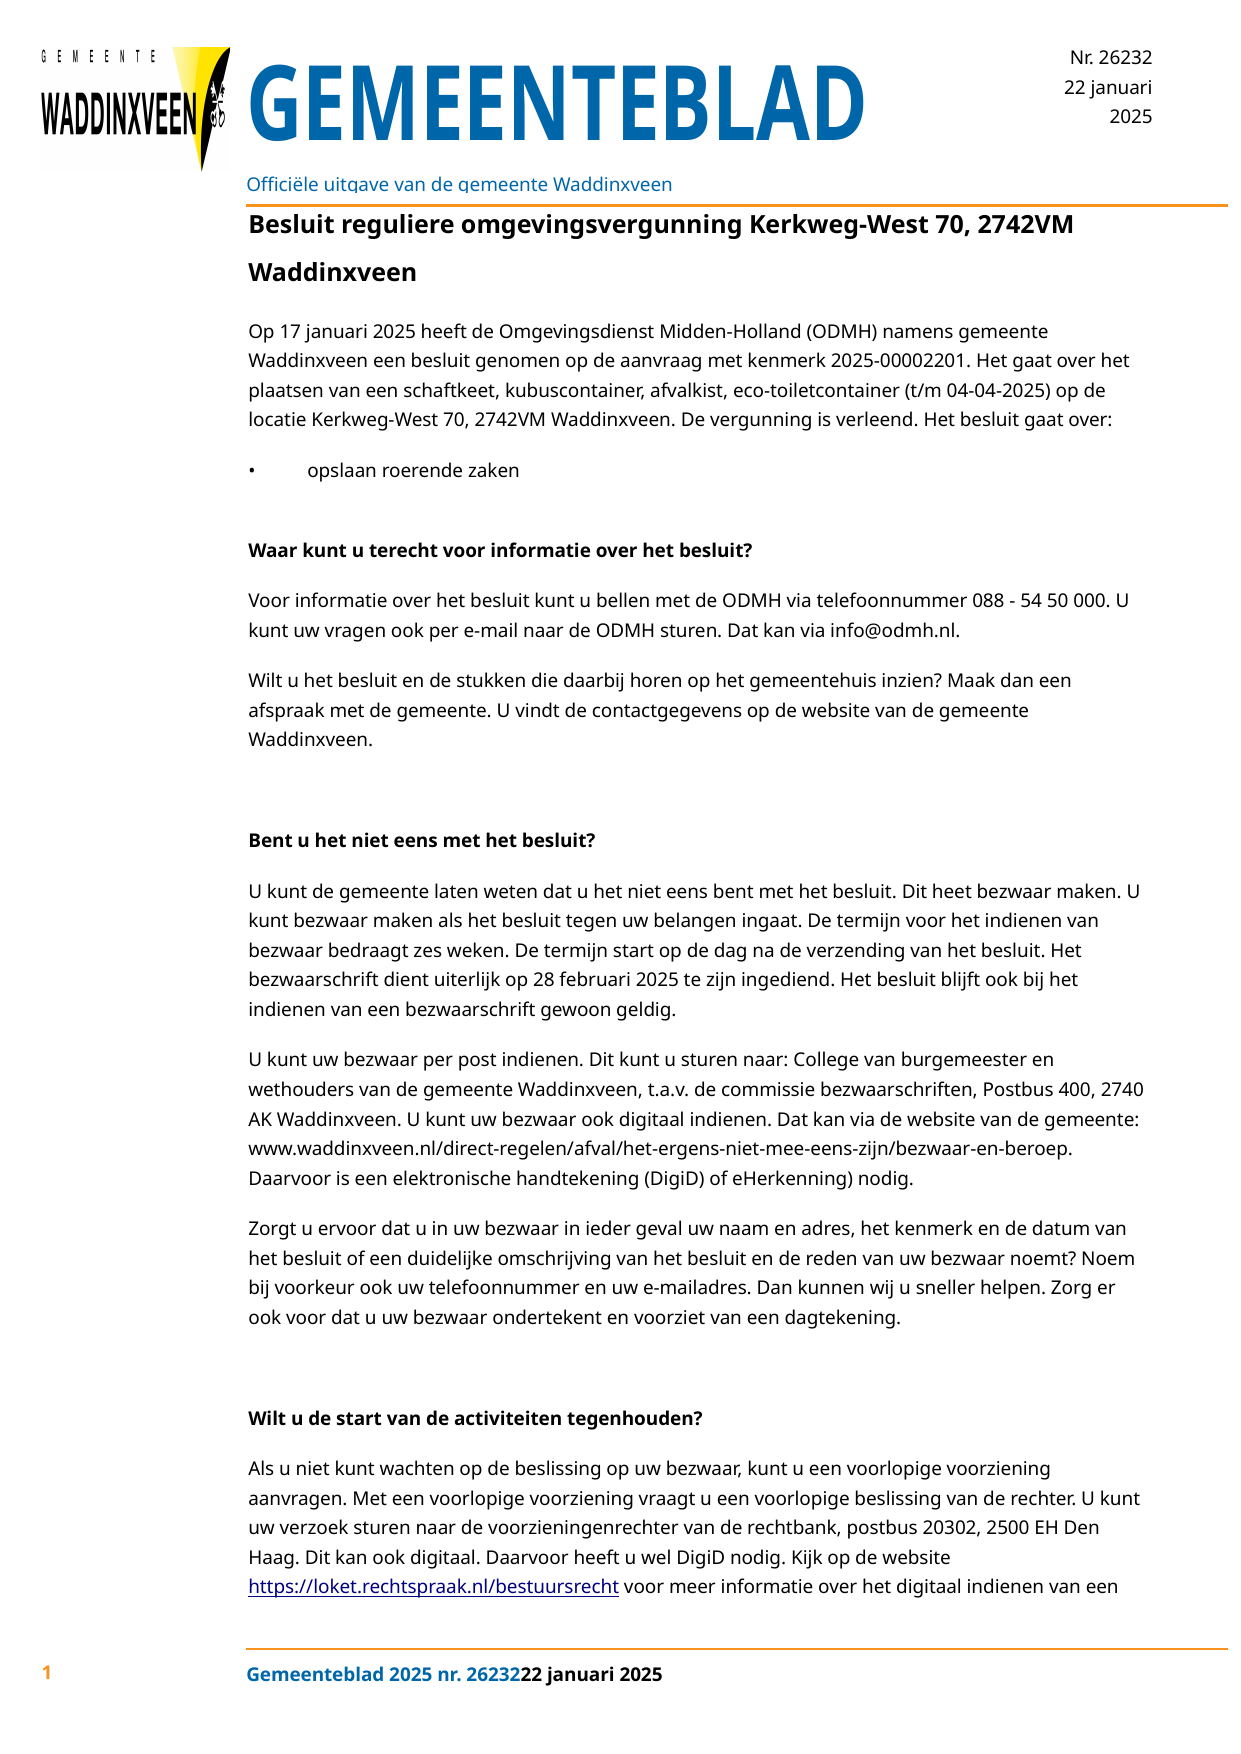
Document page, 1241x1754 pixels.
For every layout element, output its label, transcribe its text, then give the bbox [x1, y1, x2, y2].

text Bent u het niet eens met het besluit? [248, 827, 1152, 853]
text Als u niet kunt wachten op de beslissing op uw bezwaar, kunt u een voorlopige voorziening aanvragen. Met een voorlopige voorziening vraagt u een voorlopige beslissing van de rechter. U kunt uw verzoek sturen naar de voorzieningenrechter van de rechtbank, postbus 20302, 2500 EH Den Haag. Dit kan ook digitaal. Daarvoor heeft u wel DigiD nodig. Kijk op de website https://loket.rechtspraak.nl/bestuursrecht voor meer informatie over het digitaal indienen van een [248, 1455, 1152, 1599]
text U kunt uw bezwaar per post indienen. Dit kunt u sturen naar: College van burgemeester en wethouders van de gemeente Waddinxveen, t.a.v. de commissie bezwaarschriften, Postbus 400, 2740 AK Waddinxveen. U kunt uw bezwaar ook digitaal indienen. Dat kan via de website van de gemeente: www.waddinxveen.nl/direct-regelen/afval/het-ergens-niet-mee-eens-zijn/bezwaar-en-beroep. Daarvoor is een elektronische handtekening (DigiD) of eHerkenning) nodig. [248, 1047, 1152, 1191]
list opslaan roerende zaken [248, 457, 1152, 483]
text Wilt u de start van de activiteiten tegenhouden? [248, 1405, 1152, 1431]
text Besluit reguliere omgevingsvergunning Kerkweg-West 70, 2742VM Waddinxveen [248, 207, 1152, 288]
text U kunt de gemeente laten weten dat u het niet eens bent met het besluit. Dit heet bezwaar maken. U kunt bezwaar maken als het besluit tegen uw belangen ingaat. De termijn voor het indienen van bezwaar bedraagt zes weken. De termijn start op de dag na de verzending van het besluit. Het bezwaarschrift dient uiterlijk op 28 februari 2025 te zijn ingediend. Het besluit blijft ook bij het indienen van een bezwaarschrift gewoon geldig. [248, 878, 1152, 1022]
text Waar kunt u terecht voor informatie over het besluit? [248, 537, 1152, 563]
picture [41, 47, 231, 172]
text Zorgt u ervoor dat u in uw bezwaar in ieder geval uw naam en adres, het kenmerk en de datum van het besluit of een duidelijke omschrijving van het besluit en de reden van uw bezwaar noemt? Noem bij voorkeur ook uw telefoonnummer en uw e-mailadres. Dan kunnen wij u sneller helpen. Zorg er ook voor dat u uw bezwaar ondertekent en voorziet van een dagtekening. [248, 1215, 1152, 1330]
text Wilt u het besluit en de stukken die daarbij horen op het gemeentehuis inzien? Maak dan een afspraak met de gemeente. U vindt de contactgegevens op de website van de gemeente Waddinxveen. [248, 667, 1152, 752]
text Op 17 januari 2025 heeft de Omgevingsdienst Midden-Holland (ODMH) namens gemeente Waddinxveen een besluit genomen op de aanvraag met kenmerk 2025-00002201. Het gaat over het plaatsen van een schaftkeet, kubuscontainer, afvalkist, eco-toiletcontainer (t/m 04-04-2025) op de locatie Kerkweg-West 70, 2742VM Waddinxveen. De vergunning is verleend. Het besluit gaat over: [248, 318, 1152, 432]
text Voor informatie over het besluit kunt u bellen met de ODMH via telefoonnummer 088 - 54 50 000. U kunt uw vragen ook per e-mail naar de ODMH sturen. Dat kan via info@odmh.nl. [248, 587, 1152, 643]
